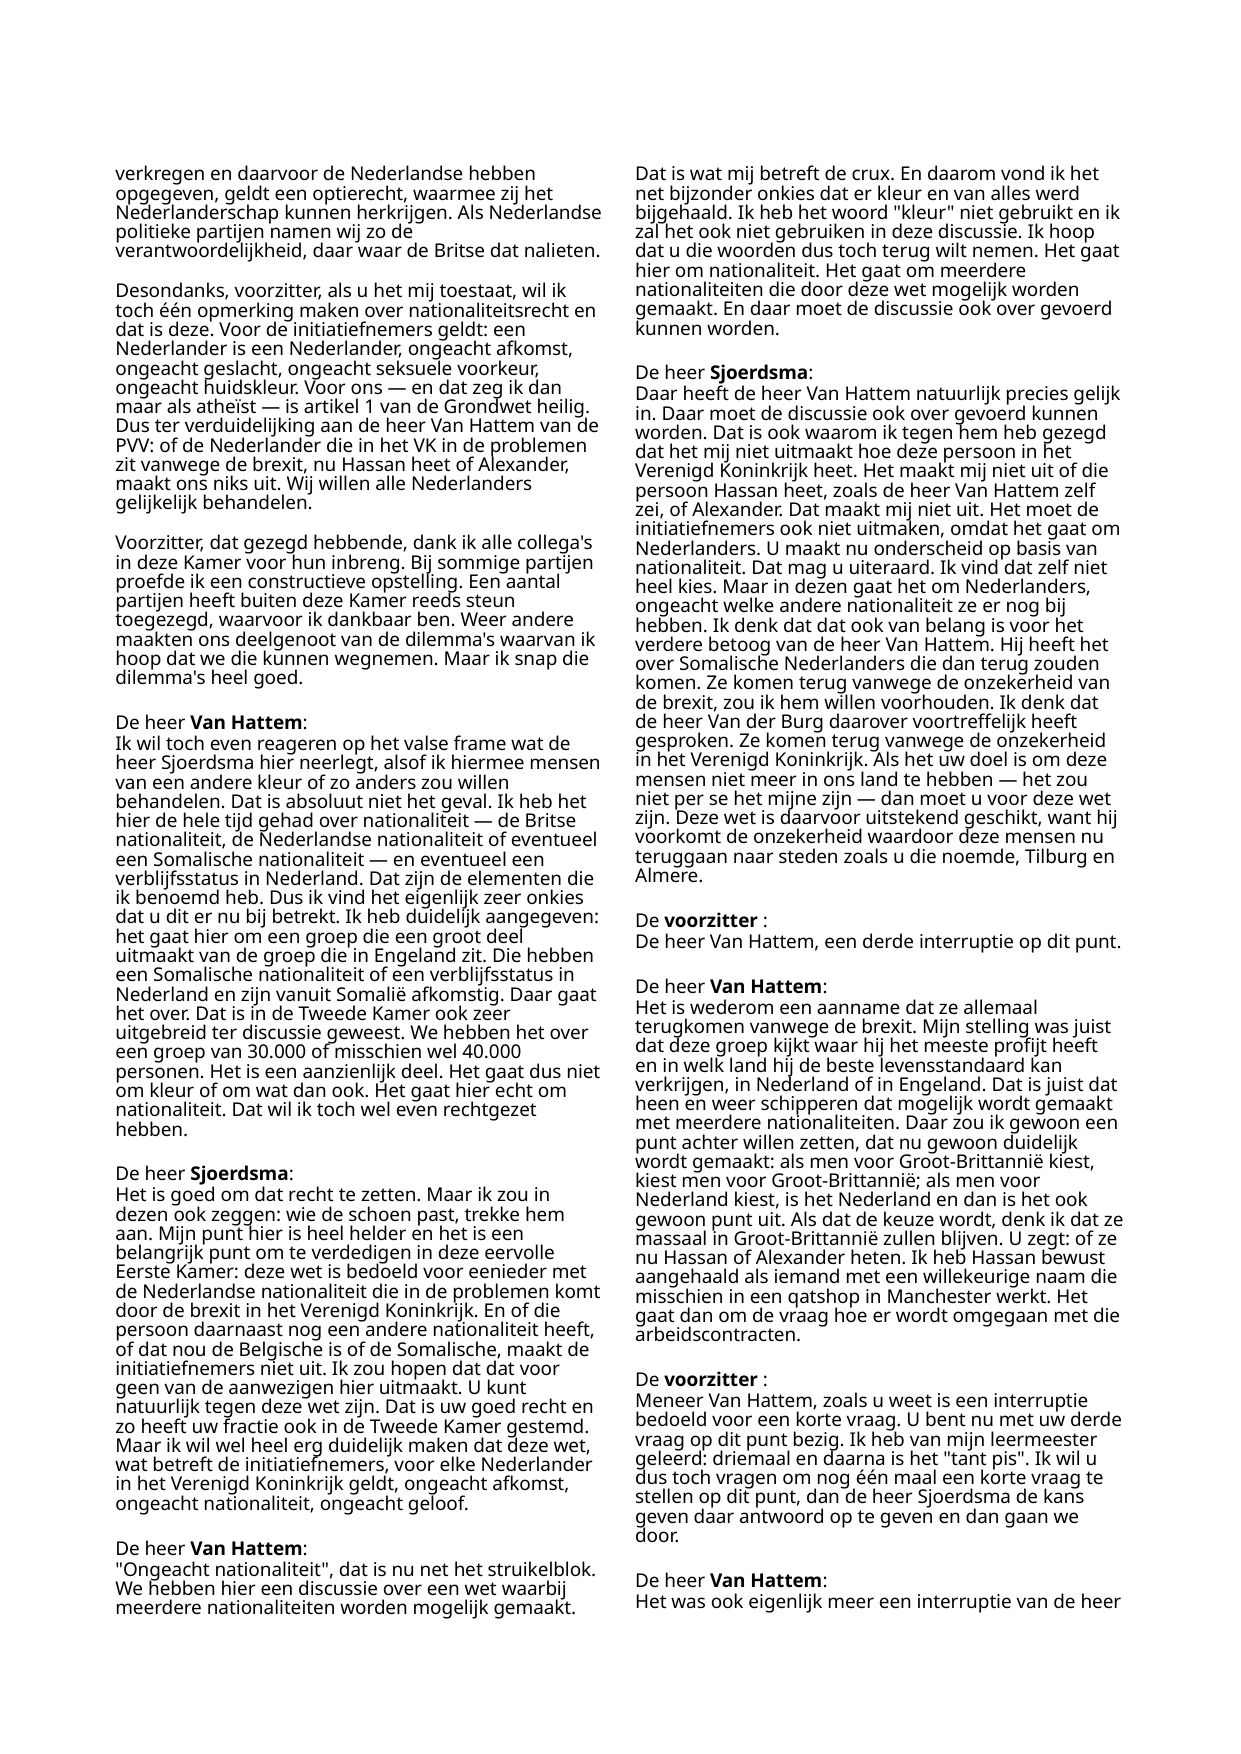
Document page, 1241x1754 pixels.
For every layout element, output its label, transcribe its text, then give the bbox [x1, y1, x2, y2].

text De heer Van Hattem, een derde interruptie op dit punt. [635, 933, 1125, 952]
text Daar heeft de heer Van Hattem natuurlijk precies gelijk in. Daar moet de discussie ook over gevoerd kunnen worden. Dat is ook waarom ik tegen hem heb gezegd dat het mij niet uitmaakt hoe deze persoon in het Verenigd Koninkrijk heet. Het maakt mij niet uit of die persoon Hassan heet, zoals de heer Van Hattem zelf zei, of Alexander. Dat maakt mij niet uit. Het moet de initiatiefnemers ook niet uitmaken, omdat het gaat om Nederlanders. U maakt nu onderscheid op basis van nationaliteit. Dat mag u uiteraard. Ik vind dat zelf niet heel kies. Maar in dezen gaat het om Nederlanders, ongeacht welke andere nationaliteit ze er nog bij hebben. Ik denk dat dat ook van belang is voor het verdere betoog van de heer Van Hattem. Hij heeft het over Somalische Nederlanders die dan terug zouden komen. Ze komen terug vanwege de onzekerheid van de brexit, zou ik hem willen voorhouden. Ik denk dat de heer Van der Burg daarover voortreffelijk heeft gesproken. Ze komen terug vanwege de onzekerheid in het Verenigd Koninkrijk. Als het uw doel is om deze mensen niet meer in ons land te hebben — het zou niet per se het mijne zijn — dan moet u voor deze wet zijn. Deze wet is daarvoor uitstekend geschikt, want hij voorkomt de onzekerheid waardoor deze mensen nu teruggaan naar steden zoals u die noemde, Tilburg en Almere. [635, 385, 1125, 886]
text De voorzitter : [635, 1366, 1125, 1392]
text De heer Van Hattem: [635, 1567, 1125, 1593]
text Het is goed om dat recht te zetten. Maar ik zou in dezen ook zeggen: wie de schoen past, trekke hem aan. Mijn punt hier is heel helder en het is een belangrijk punt om te verdedigen in deze eervolle Eerste Kamer: deze wet is bedoeld voor eenieder met de Nederlandse nationaliteit die in de problemen komt door de brexit in het Verenigd Koninkrijk. En of die persoon daarnaast nog een andere nationaliteit heeft, of dat nou de Belgische is of de Somalische, maakt de initiatiefnemers niet uit. Ik zou hopen dat dat voor geen van de aanwezigen hier uitmaakt. U kunt natuurlijk tegen deze wet zijn. Dat is uw goed recht en zo heeft uw fractie ook in de Tweede Kamer gestemd. Maar ik wil wel heel erg duidelijk maken dat deze wet, wat betreft de initiatiefnemers, voor elke Nederlander in het Verenigd Koninkrijk geldt, ongeacht afkomst, ongeacht nationaliteit, ongeacht geloof. [115, 1186, 605, 1514]
text Het is wederom een aanname dat ze allemaal terugkomen vanwege de brexit. Mijn stelling was juist dat deze groep kijkt waar hij het meeste profijt heeft en in welk land hij de beste levensstandaard kan verkrijgen, in Nederland of in Engeland. Dat is juist dat heen en weer schipperen dat mogelijk wordt gemaakt met meerdere nationaliteiten. Daar zou ik gewoon een punt achter willen zetten, dat nu gewoon duidelijk wordt gemaakt: als men voor Groot-Brittannië kiest, kiest men voor Groot-Brittannië; als men voor Nederland kiest, is het Nederland en dan is het ook gewoon punt uit. Als dat de keuze wordt, denk ik dat ze massaal in Groot-Brittannië zullen blijven. U zegt: of ze nu Hassan of Alexander heten. Ik heb Hassan bewust aangehaald als iemand met een willekeurige naam die misschien in een qatshop in Manchester werkt. Het gaat dan om de vraag hoe er wordt omgegaan met die arbeidscontracten. [635, 999, 1125, 1346]
text De voorzitter : [635, 907, 1125, 933]
text Meneer Van Hattem, zoals u weet is een interruptie bedoeld voor een korte vraag. U bent nu met uw derde vraag op dit punt bezig. Ik heb van mijn leermeester geleerd: driemaal en daarna is het "tant pis". Ik wil u dus toch vragen om nog één maal een korte vraag te stellen op dit punt, dan de heer Sjoerdsma de kans geven daar antwoord op te geven en dan gaan we door. [635, 1392, 1125, 1546]
text Desondanks, voorzitter, als u het mij toestaat, wil ik toch één opmerking maken over nationaliteitsrecht en dat is deze. Voor de initiatiefnemers geldt: een Nederlander is een Nederlander, ongeacht afkomst, ongeacht geslacht, ongeacht seksuele voorkeur, ongeacht huidskleur. Voor ons — en dat zeg ik dan maar als atheïst — is artikel 1 van de Grondwet heilig. Dus ter verduidelijking aan de heer Van Hattem van de PVV: of de Nederlander die in het VK in de problemen zit vanwege de brexit, nu Hassan heet of Alexander, maakt ons niks uit. Wij willen alle Nederlanders gelijkelijk behandelen. [115, 282, 605, 514]
text "Ongeacht nationaliteit", dat is nu net het struikelblok. We hebben hier een discussie over een wet waarbij meerdere nationaliteiten worden mogelijk gemaakt. [115, 1561, 605, 1618]
text Voorzitter, dat gezegd hebbende, dank ik alle collega's in deze Kamer voor hun inbreng. Bij sommige partijen proefde ik een constructieve opstelling. Een aantal partijen heeft buiten deze Kamer reeds steun toegezegd, waarvoor ik dankbaar ben. Weer andere maakten ons deelgenoot van de dilemma's waarvan ik hoop dat we die kunnen wegnemen. Maar ik snap die dilemma's heel goed. [115, 534, 605, 688]
text Ik wil toch even reageren op het valse frame wat de heer Sjoerdsma hier neerlegt, alsof ik hiermee mensen van een andere kleur of zo anders zou willen behandelen. Dat is absoluut niet het geval. Ik heb het hier de hele tijd gehad over nationaliteit — de Britse nationaliteit, de Nederlandse nationaliteit of eventueel een Somalische nationaliteit — en eventueel een verblijfsstatus in Nederland. Dat zijn de elementen die ik benoemd heb. Dus ik vind het eigenlijk zeer onkies dat u dit er nu bij betrekt. Ik heb duidelijk aangegeven: het gaat hier om een groep die een groot deel uitmaakt van de groep die in Engeland zit. Die hebben een Somalische nationaliteit of een verblijfsstatus in Nederland en zijn vanuit Somalië afkomstig. Daar gaat het over. Dat is in de Tweede Kamer ook zeer uitgebreid ter discussie geweest. We hebben het over een groep van 30.000 of misschien wel 40.000 personen. Het is een aanzienlijk deel. Het gaat dus niet om kleur of om wat dan ook. Het gaat hier echt om nationaliteit. Dat wil ik toch wel even rechtgezet hebben. [115, 735, 605, 1140]
text De heer Sjoerdsma: [635, 359, 1125, 385]
text Het was ook eigenlijk meer een interruptie van de heer [635, 1593, 1125, 1612]
text De heer Van Hattem: [115, 709, 605, 735]
text De heer Sjoerdsma: [115, 1161, 605, 1186]
text Dat is wat mij betreft de crux. En daarom vond ik het net bijzonder onkies dat er kleur en van alles werd bijgehaald. Ik heb het woord "kleur" niet gebruikt en ik zal het ook niet gebruiken in deze discussie. Ik hoop dat u die woorden dus toch terug wilt nemen. Het gaat hier om nationaliteit. Het gaat om meerdere nationaliteiten die door deze wet mogelijk worden gemaakt. En daar moet de discussie ook over gevoerd kunnen worden. [635, 165, 1125, 339]
text verkregen en daarvoor de Nederlandse hebben opgegeven, geldt een optierecht, waarmee zij het Nederlanderschap kunnen herkrijgen. Als Nederlandse politieke partijen namen wij zo de verantwoordelijkheid, daar waar de Britse dat nalieten. [115, 165, 605, 262]
text De heer Van Hattem: [115, 1535, 605, 1561]
text De heer Van Hattem: [635, 973, 1125, 999]
